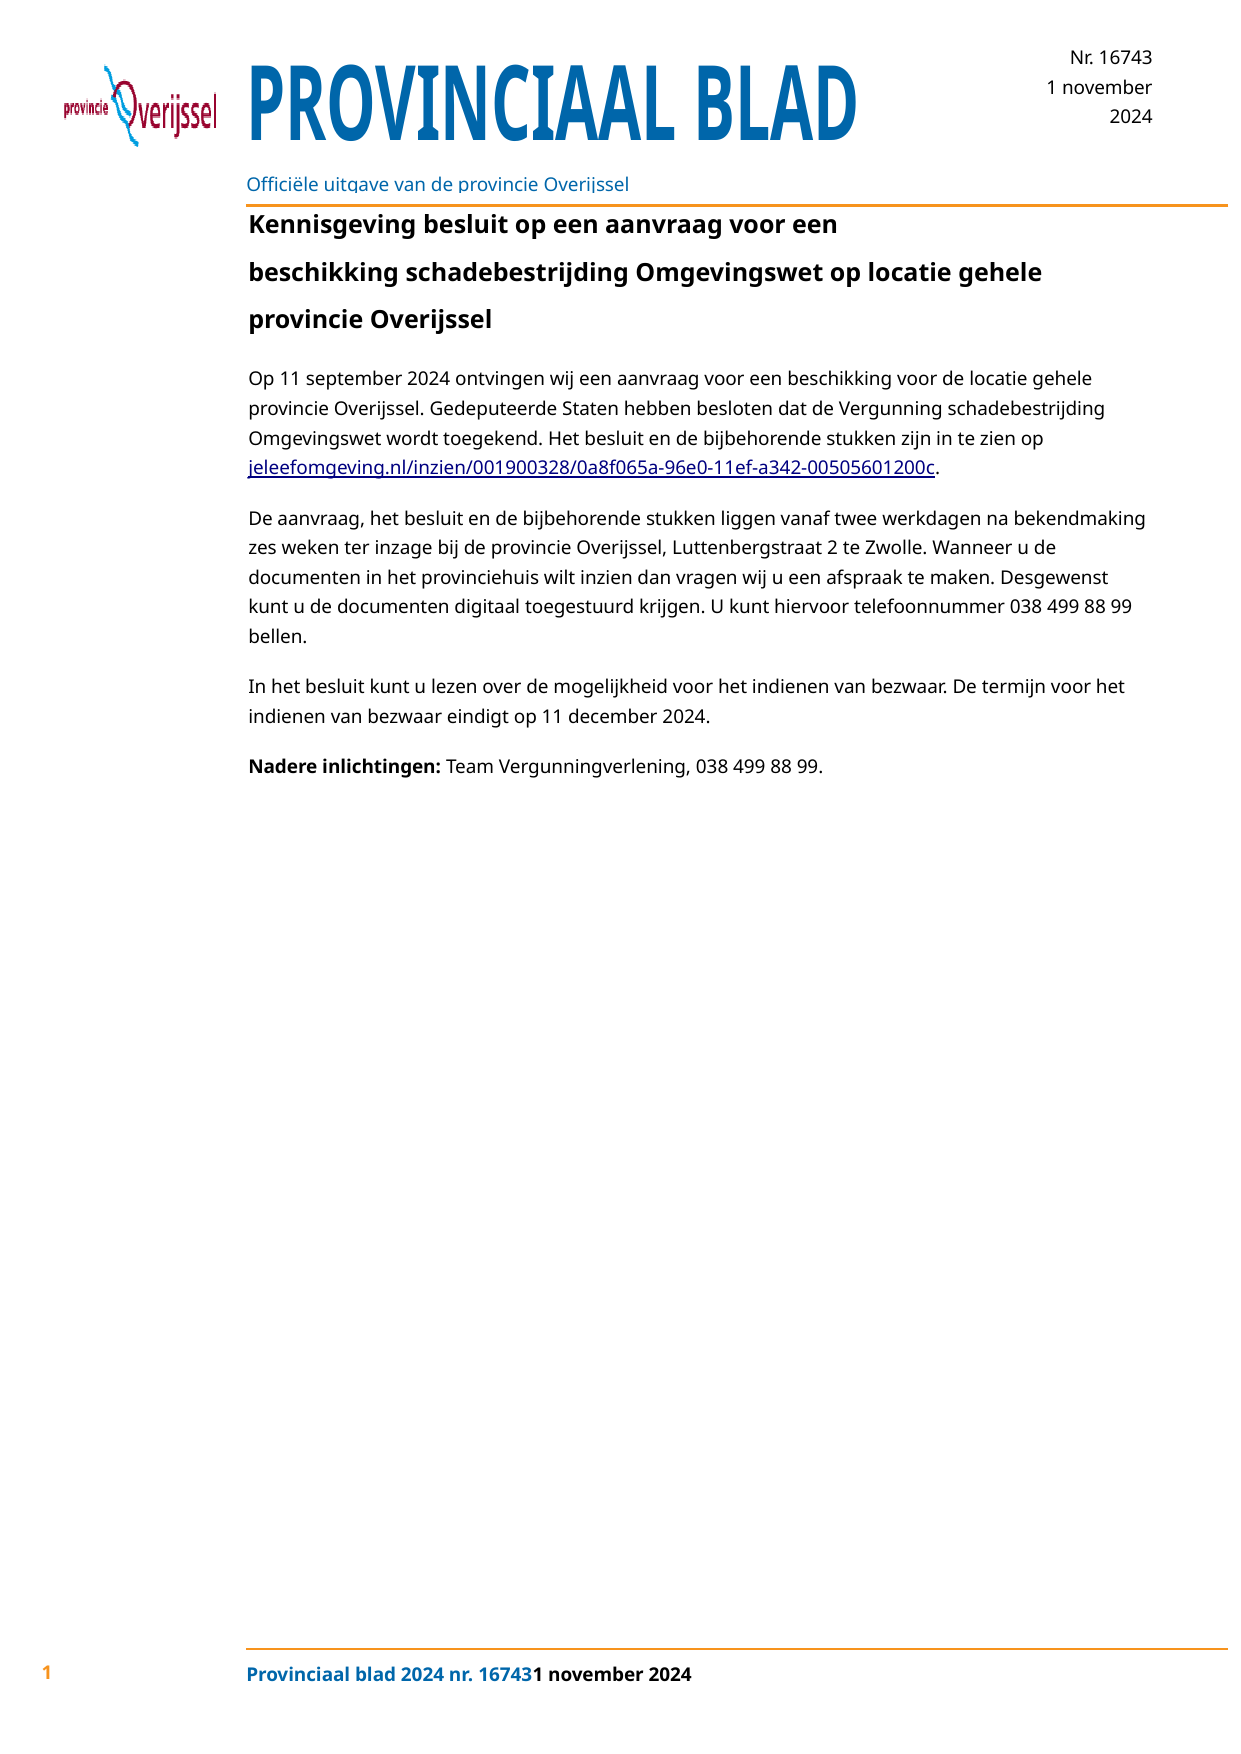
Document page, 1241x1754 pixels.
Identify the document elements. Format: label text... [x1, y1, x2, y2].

text De aanvraag, het besluit en de bijbehorende stukken liggen vanaf twee werkdagen na bekendmaking zes weken ter inzage bij de provincie Overijssel, Luttenbergstraat 2 te Zwolle. Wanneer u de documenten in het provinciehuis wilt inzien dan vragen wij u een afspraak te maken. Desgewenst kunt u de documenten digitaal toegestuurd krijgen. U kunt hiervoor telefoonnummer 038 499 88 99 bellen. [248, 505, 1152, 649]
text Kennisgeving besluit op een aanvraag voor een beschikking schadebestrijding Omgevingswet op locatie gehele provincie Overijssel [248, 207, 1152, 336]
picture [41, 47, 231, 172]
text Op 11 september 2024 ontvingen wij een aanvraag voor een beschikking voor de locatie gehele provincie Overijssel. Gedeputeerde Staten hebben besloten dat de Vergunning schadebestrijding Omgevingswet wordt toegekend. Het besluit en de bijbehorende stukken zijn in te zien op jeleefomgeving.nl/inzien/001900328/0a8f065a-96e0-11ef-a342-00505601200c. [248, 366, 1152, 480]
text In het besluit kunt u lezen over de mogelijkheid voor het indienen van bezwaar. De termijn voor het indienen van bezwaar eindigt op 11 december 2024. [248, 673, 1152, 729]
text Nadere inlichtingen: Team Vergunningverlening, 038 499 88 99. [248, 753, 1152, 779]
